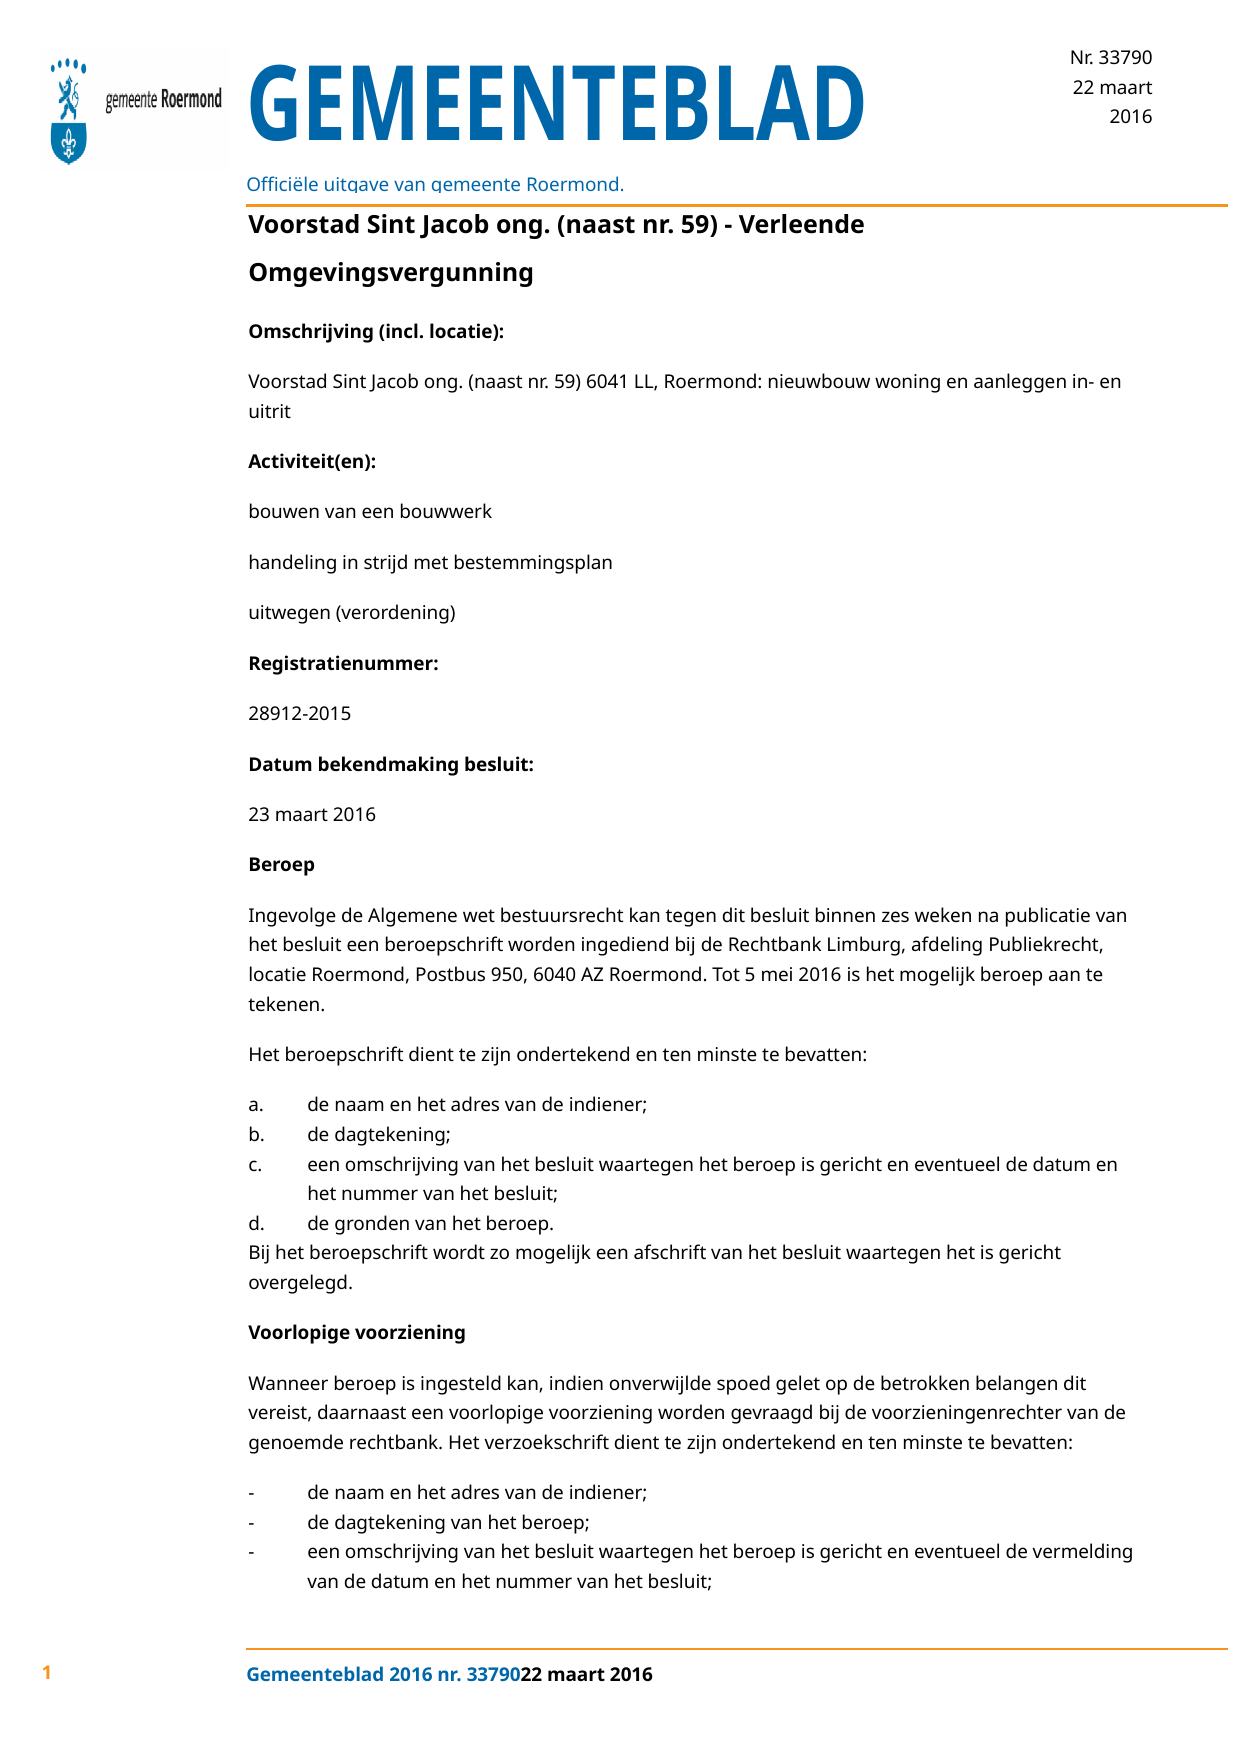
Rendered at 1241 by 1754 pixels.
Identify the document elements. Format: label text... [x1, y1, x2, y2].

list de dagtekening; [248, 1121, 1152, 1147]
list een omschrijving van het besluit waartegen het beroep is gericht en eventueel de vermelding van de datum en het nummer van het besluit; [248, 1539, 1152, 1594]
text Omschrijving (incl. locatie): [248, 318, 1152, 344]
text Het beroepschrift dient te zijn ondertekend en ten minste te bevatten: [248, 1041, 1152, 1067]
text Wanneer beroep is ingesteld kan, indien onverwijlde spoed gelet op de betrokken belangen dit vereist, daarnaast een voorlopige voorziening worden gevraagd bij de voorzieningenrechter van de genoemde rechtbank. Het verzoekschrift dient te zijn ondertekend en ten minste te bevatten: [248, 1370, 1152, 1455]
list een omschrijving van het besluit waartegen het beroep is gericht en eventueel de datum en het nummer van het besluit; [248, 1151, 1152, 1206]
list de naam en het adres van de indiener; [248, 1479, 1152, 1505]
picture [41, 47, 231, 172]
list de gronden van het beroep. [248, 1210, 1152, 1236]
text Beroep [248, 852, 1152, 877]
text 23 maart 2016 [248, 801, 1152, 827]
text handeling in strijd met bestemmingsplan [248, 549, 1152, 575]
text Bij het beroepschrift wordt zo mogelijk een afschrift van het besluit waartegen het is gericht overgelegd. [248, 1239, 1152, 1295]
text Activiteit(en): [248, 448, 1152, 474]
text Voorstad Sint Jacob ong. (naast nr. 59) - Verleende Omgevingsvergunning [248, 207, 1152, 288]
text Registratienummer: [248, 650, 1152, 676]
text 28912-2015 [248, 700, 1152, 726]
text bouwen van een bouwwerk [248, 499, 1152, 524]
text Datum bekendmaking besluit: [248, 751, 1152, 777]
text Voorlopige voorziening [248, 1319, 1152, 1345]
text uitwegen (verordening) [248, 599, 1152, 625]
list de dagtekening van het beroep; [248, 1509, 1152, 1535]
text Ingevolge de Algemene wet bestuursrecht kan tegen dit besluit binnen zes weken na publicatie van het besluit een beroepschrift worden ingediend bij de Rechtbank Limburg, afdeling Publiekrecht, locatie Roermond, Postbus 950, 6040 AZ Roermond. Tot 5 mei 2016 is het mogelijk beroep aan te tekenen. [248, 902, 1152, 1017]
list de naam en het adres van de indiener; [248, 1092, 1152, 1117]
text Voorstad Sint Jacob ong. (naast nr. 59) 6041 LL, Roermond: nieuwbouw woning en aanleggen in- en uitrit [248, 368, 1152, 424]
